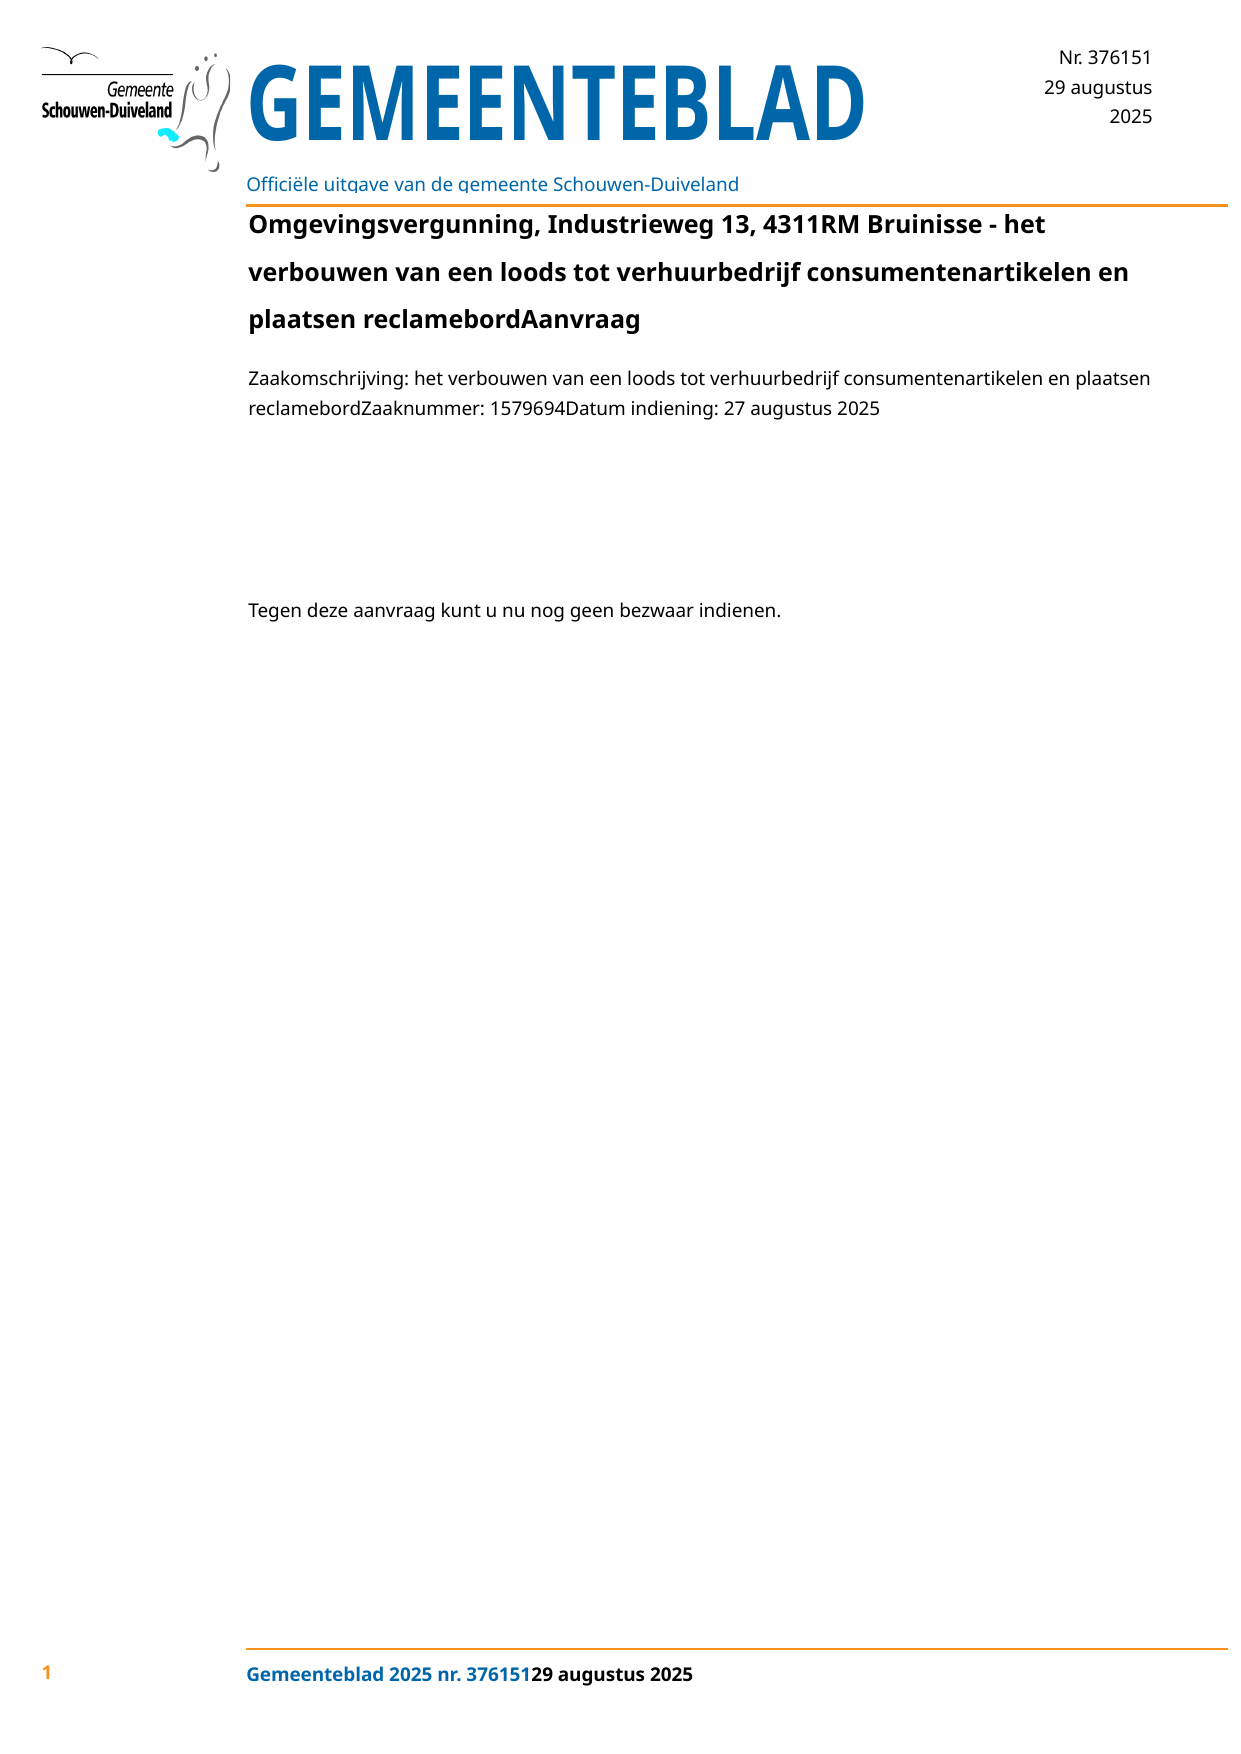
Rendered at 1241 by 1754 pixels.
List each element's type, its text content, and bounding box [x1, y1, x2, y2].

text Omgevingsvergunning, Industrieweg 13, 4311RM Bruinisse - het verbouwen van een loods tot verhuurbedrijf consumentenartikelen en plaatsen reclamebordAanvraag [248, 207, 1152, 336]
picture [41, 47, 231, 172]
text Zaakomschrijving: het verbouwen van een loods tot verhuurbedrijf consumentenartikelen en plaatsen reclamebordZaaknummer: 1579694Datum indiening: 27 augustus 2025 [248, 366, 1152, 421]
text Tegen deze aanvraag kunt u nu nog geen bezwaar indienen. [248, 597, 1152, 622]
